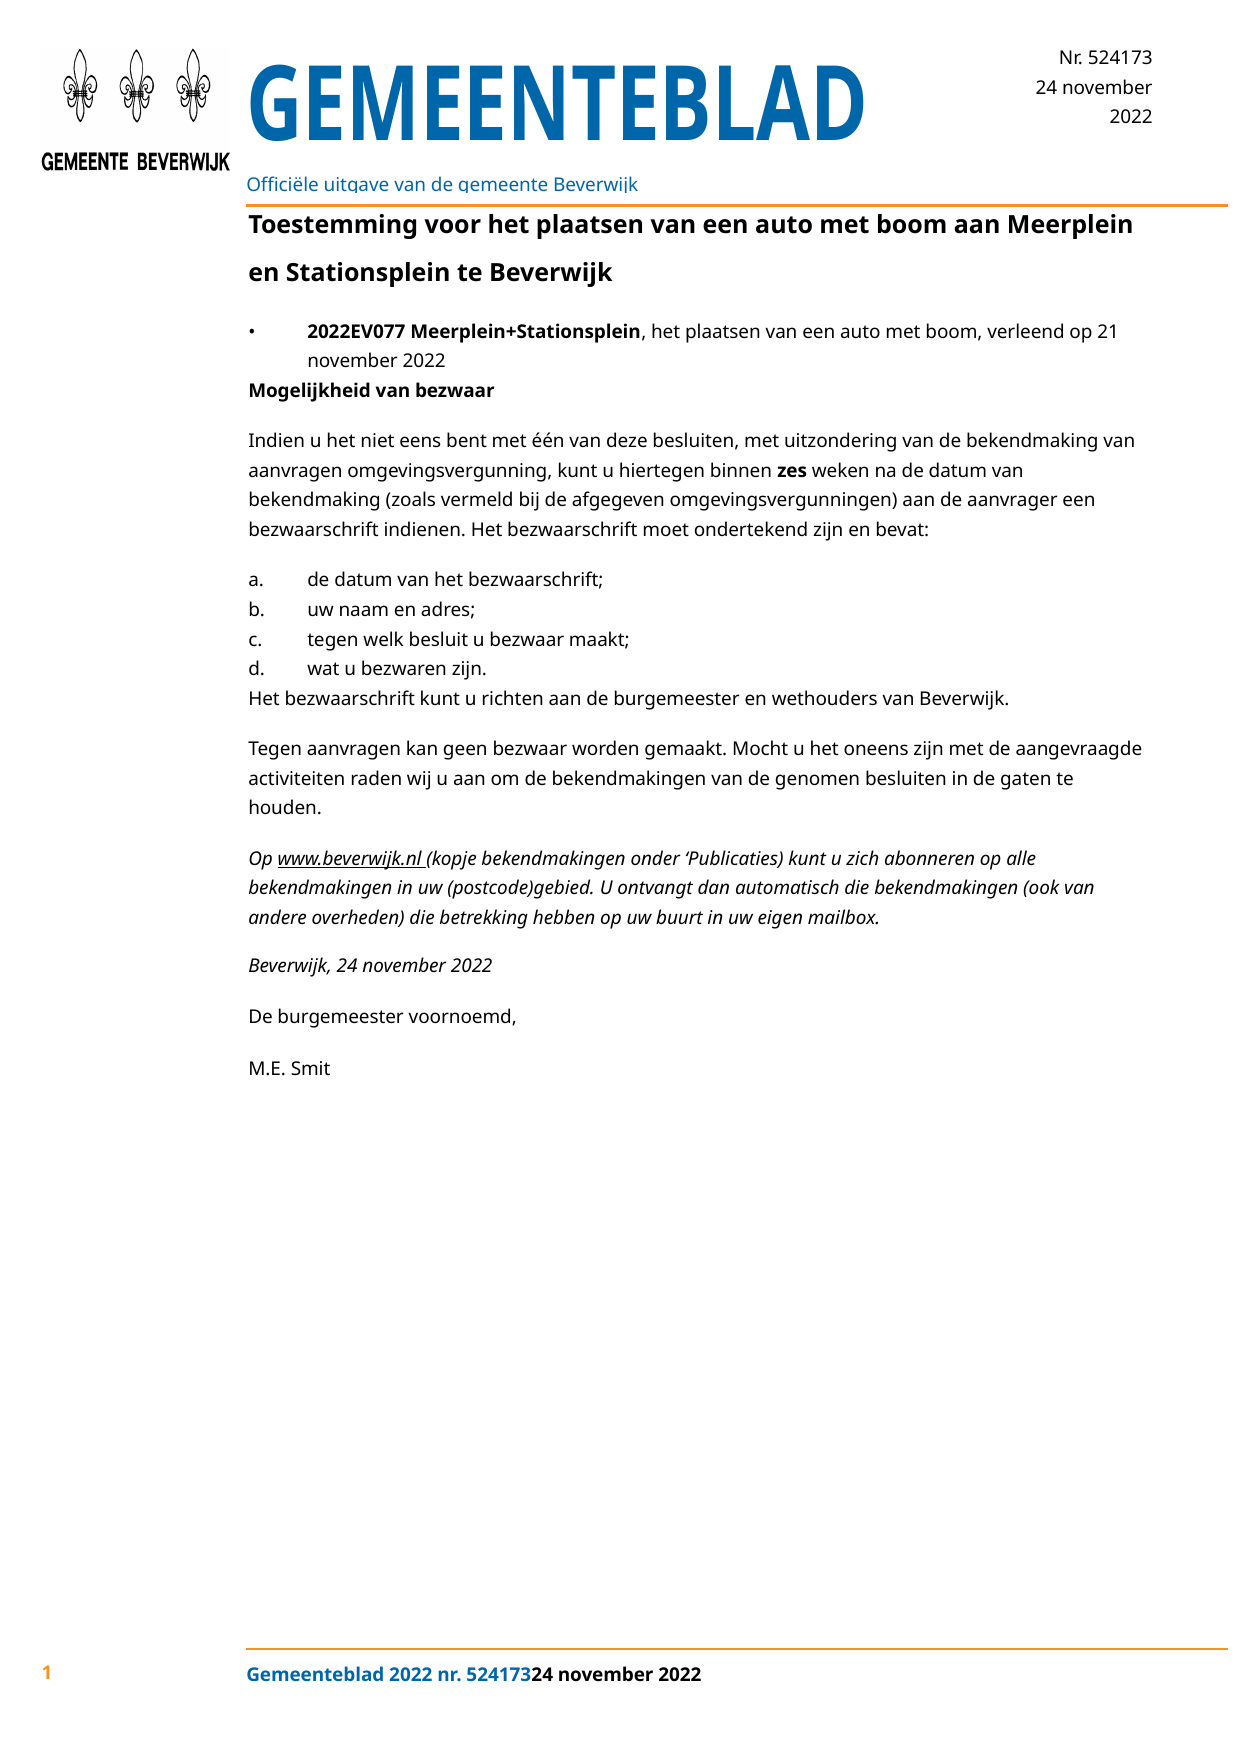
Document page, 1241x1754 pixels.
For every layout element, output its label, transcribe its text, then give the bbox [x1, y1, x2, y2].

picture [41, 47, 231, 172]
text Toestemming voor het plaatsen van een auto met boom aan Meerplein en Stationsplein te Beverwijk [248, 207, 1152, 288]
text Tegen aanvragen kan geen bezwaar worden gemaakt. Mocht u het oneens zijn met de aangevraagde activiteiten raden wij u aan om de bekendmakingen van de genomen besluiten in de gaten te houden. [248, 735, 1152, 820]
text Beverwijk, 24 november 2022 [248, 952, 1152, 978]
list 2022EV077 Meerplein+Stationsplein, het plaatsen van een auto met boom, verleend op 21 november 2022 [248, 318, 1152, 373]
text M.E. Smit [248, 1055, 1152, 1081]
list tegen welk besluit u bezwaar maakt; [248, 626, 1152, 652]
text Het bezwaarschrift kunt u richten aan de burgemeester en wethouders van Beverwijk. [248, 685, 1152, 711]
list uw naam en adres; [248, 596, 1152, 622]
list de datum van het bezwaarschrift; [248, 567, 1152, 592]
text De burgemeester voornoemd, [248, 1003, 1152, 1029]
text Op www.beverwijk.nl (kopje bekendmakingen onder ‘Publicaties) kunt u zich abonneren op alle bekendmakingen in uw (postcode)gebied. U ontvangt dan automatisch die bekendmakingen (ook van andere overheden) die betrekking hebben op uw buurt in uw eigen mailbox. [248, 845, 1152, 930]
list wat u bezwaren zijn. [248, 655, 1152, 681]
text Mogelijkheid van bezwaar [248, 377, 1152, 403]
text Indien u het niet eens bent met één van deze besluiten, met uitzondering van de bekendmaking van aanvragen omgevingsvergunning, kunt u hiertegen binnen zes weken na de datum van bekendmaking (zoals vermeld bij de afgegeven omgevingsvergunningen) aan de aanvrager een bezwaarschrift indienen. Het bezwaarschrift moet ondertekend zijn en bevat: [248, 427, 1152, 542]
